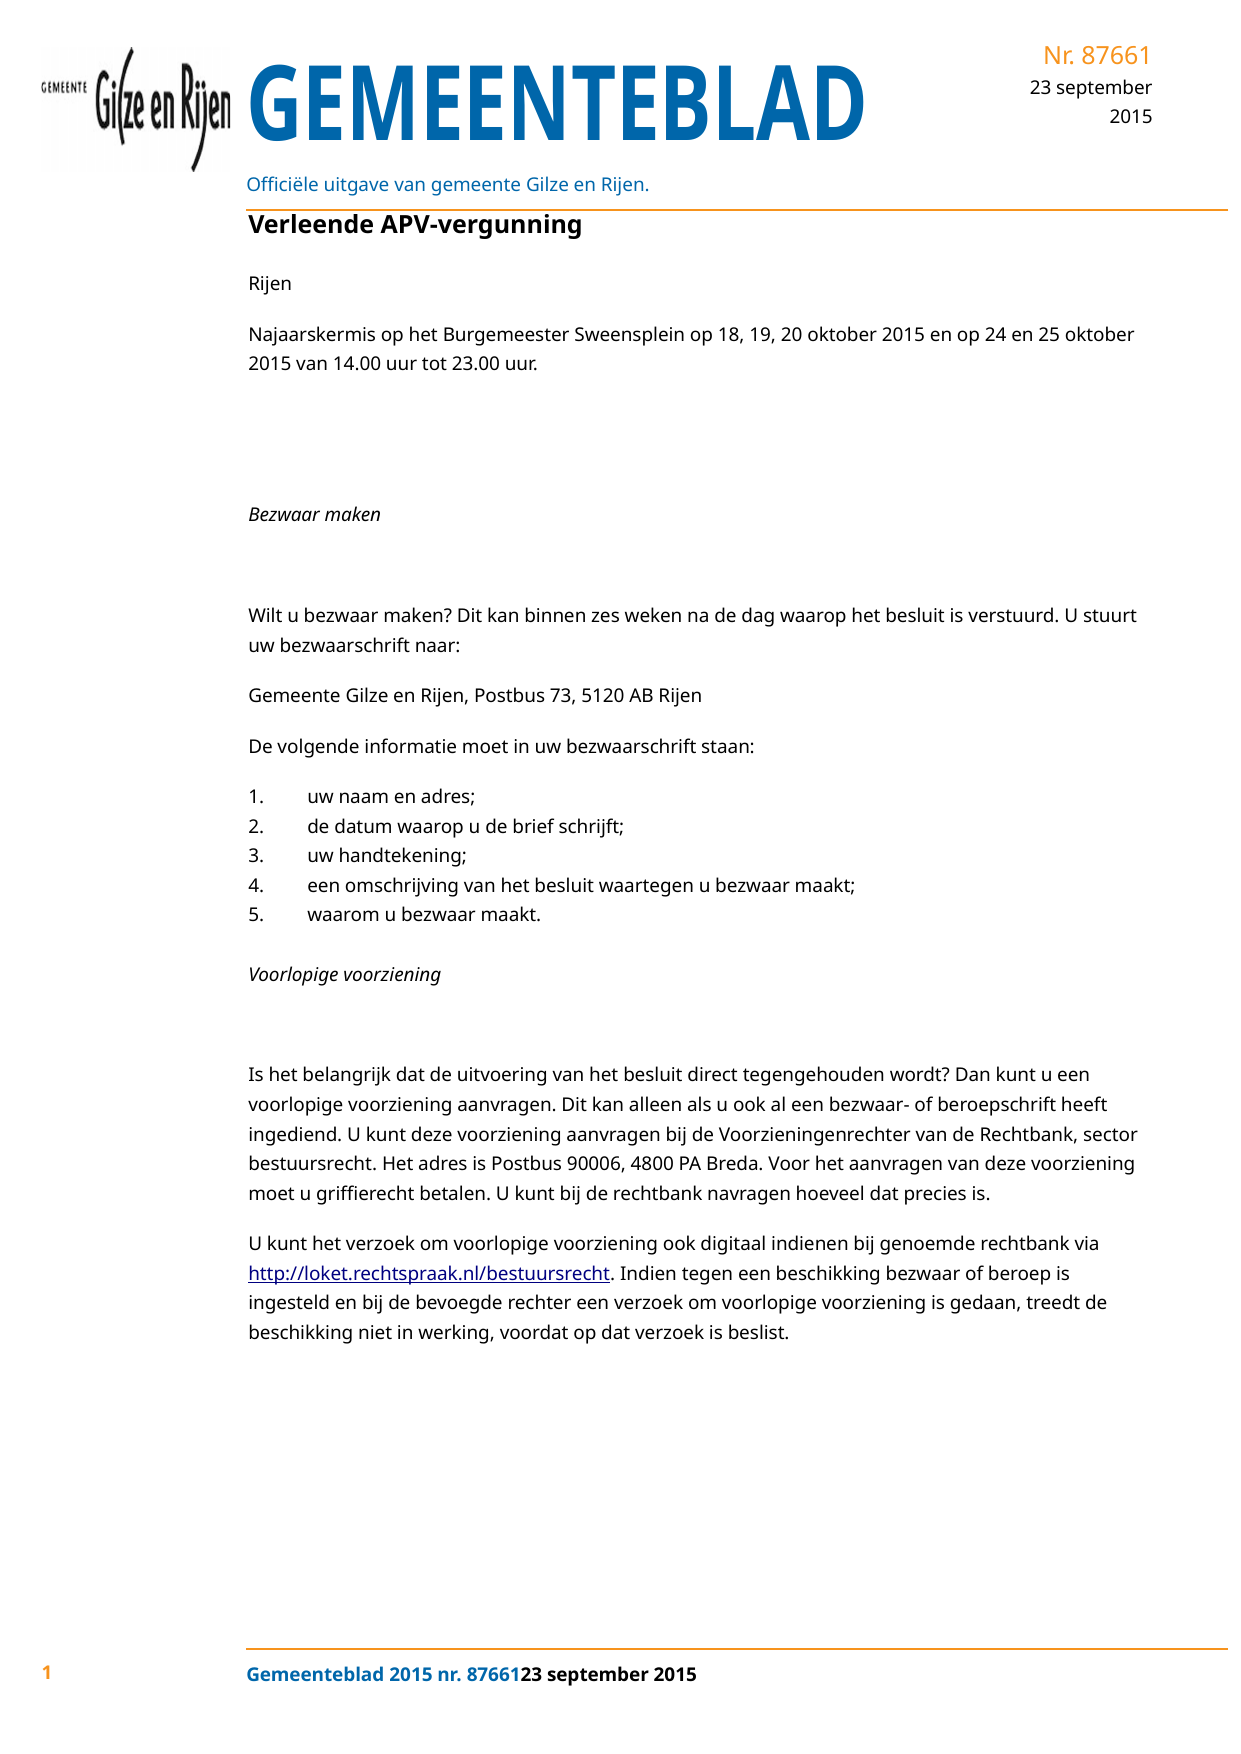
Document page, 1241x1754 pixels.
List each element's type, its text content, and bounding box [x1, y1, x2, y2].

text Bezwaar maken [248, 502, 1152, 527]
list uw naam en adres; [248, 783, 1152, 809]
text Wilt u bezwaar maken? Dit kan binnen zes weken na de dag waarop het besluit is verstuurd. U stuurt uw bezwaarschrift naar: [248, 602, 1152, 658]
text Gemeente Gilze en Rijen, Postbus 73, 5120 AB Rijen [248, 682, 1152, 708]
text Najaarskermis op het Burgemeester Sweensplein op 18, 19, 20 oktober 2015 en op 24 en 25 oktober 2015 van 14.00 uur tot 23.00 uur. [248, 321, 1152, 376]
text Rijen [248, 270, 1152, 296]
text Voorlopige voorziening [248, 961, 1152, 986]
text De volgende informatie moet in uw bezwaarschrift staan: [248, 733, 1152, 758]
picture [41, 47, 231, 172]
text Verleende APV-vergunning [248, 211, 1152, 241]
text U kunt het verzoek om voorlopige voorziening ook digitaal indienen bij genoemde rechtbank via http://loket.rechtspraak.nl/bestuursrecht. Indien tegen een beschikking bezwaar of beroep is ingesteld en bij de bevoegde rechter een verzoek om voorlopige voorziening is gedaan, treedt de beschikking niet in werking, voordat op dat verzoek is beslist. [248, 1230, 1152, 1345]
list de datum waarop u de brief schrijft; [248, 813, 1152, 838]
list uw handtekening; [248, 842, 1152, 868]
list een omschrijving van het besluit waartegen u bezwaar maakt; [248, 872, 1152, 898]
text Is het belangrijk dat de uitvoering van het besluit direct tegengehouden wordt? Dan kunt u een voorlopige voorziening aanvragen. Dit kan alleen als u ook al een bezwaar- of beroepschrift heeft ingediend. U kunt deze voorziening aanvragen bij de Voorzieningenrechter van de Rechtbank, sector bestuursrecht. Het adres is Postbus 90006, 4800 PA Breda. Voor het aanvragen van deze voorziening moet u griffierecht betalen. U kunt bij de rechtbank navragen hoeveel dat precies is. [248, 1062, 1152, 1206]
list waarom u bezwaar maakt. [248, 902, 1152, 927]
